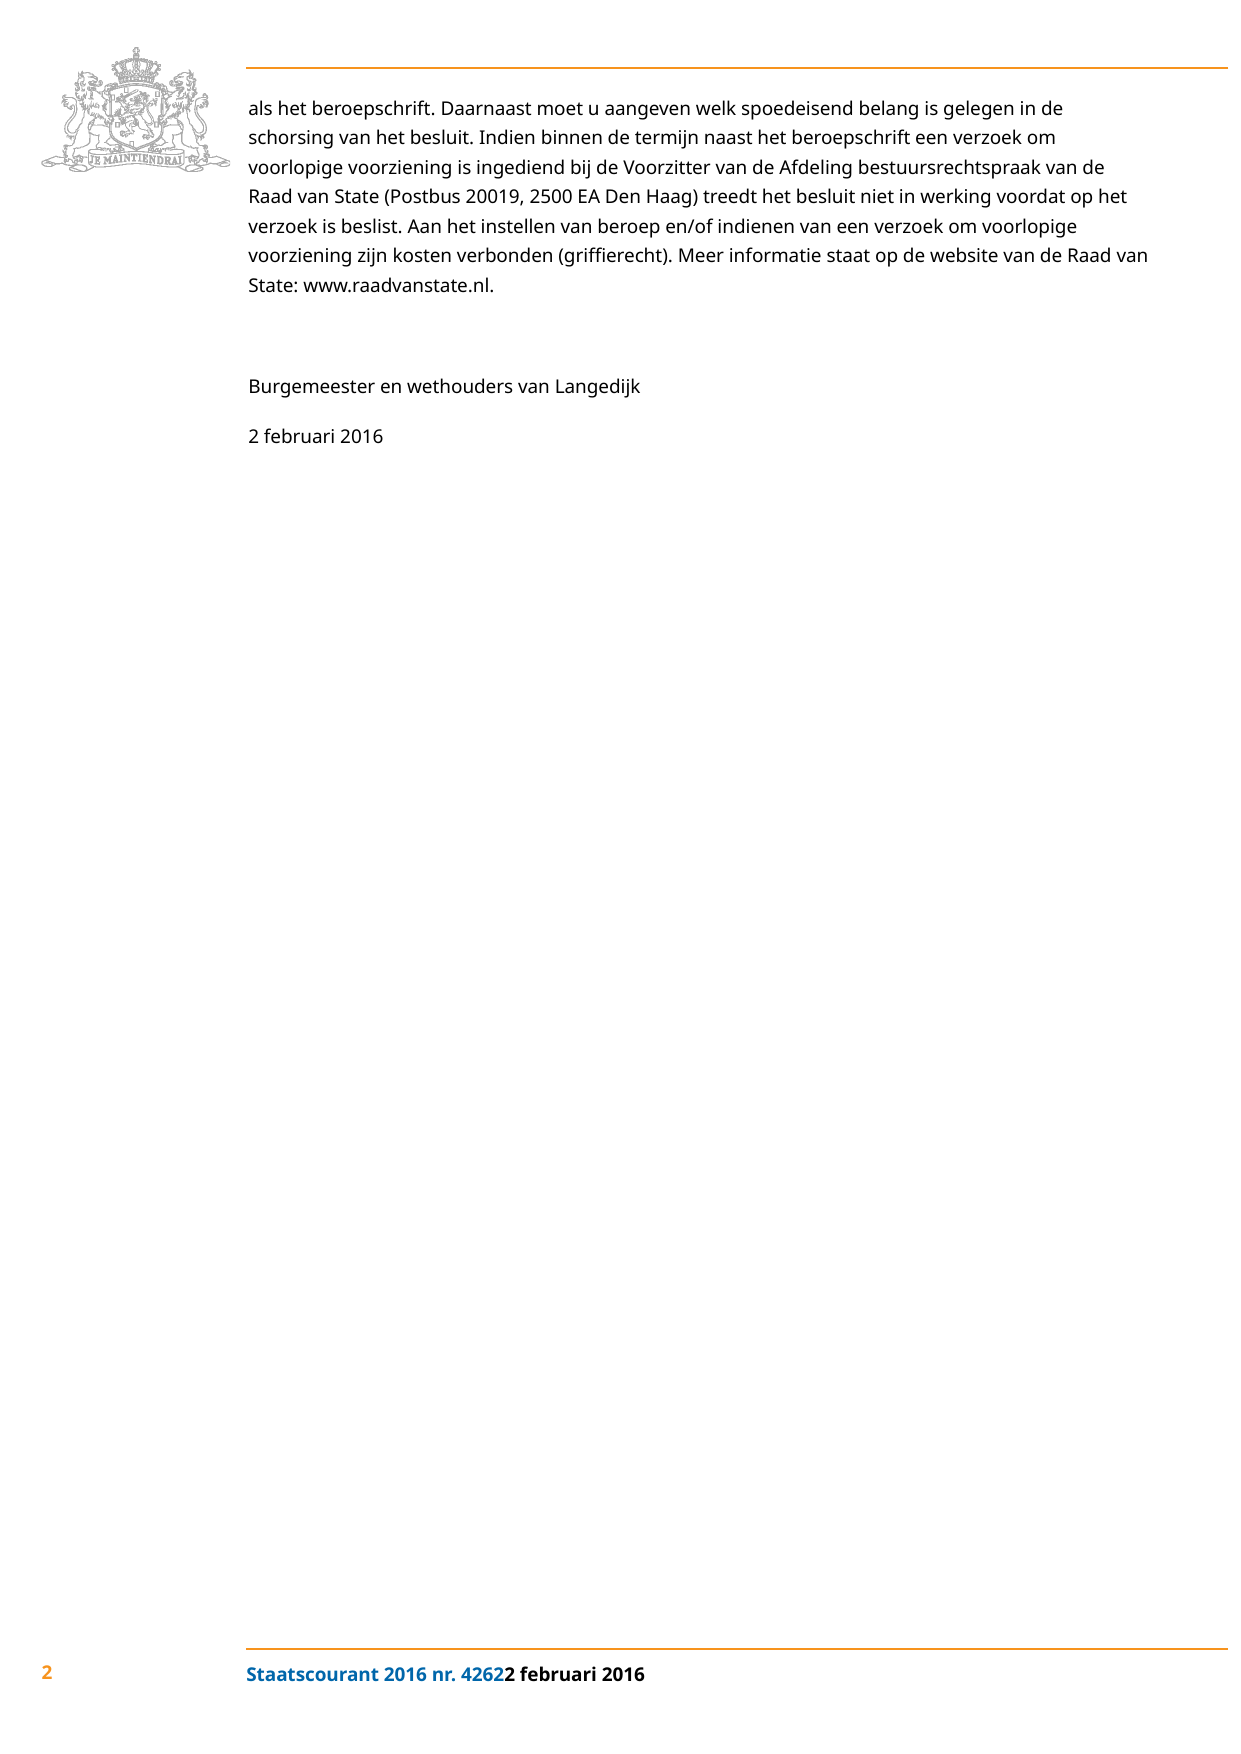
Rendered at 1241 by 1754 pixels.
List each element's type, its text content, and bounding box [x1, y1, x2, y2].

text als het beroepschrift. Daarnaast moet u aangeven welk spoedeisend belang is gelegen in de schorsing van het besluit. Indien binnen de termijn naast het beroepschrift een verzoek om voorlopige voorziening is ingediend bij de Voorzitter van de Afdeling bestuursrechtspraak van de Raad van State (Postbus 20019, 2500 EA Den Haag) treedt het besluit niet in werking voordat op het verzoek is beslist. Aan het instellen van beroep en/of indienen van een verzoek om voorlopige voorziening zijn kosten verbonden (griffierecht). Meer informatie staat op de website van de Raad van State: www.raadvanstate.nl. [248, 95, 1152, 298]
picture [41, 47, 231, 172]
text 2 februari 2016 [248, 423, 1152, 449]
text Burgemeester en wethouders van Langedijk [248, 373, 1152, 399]
